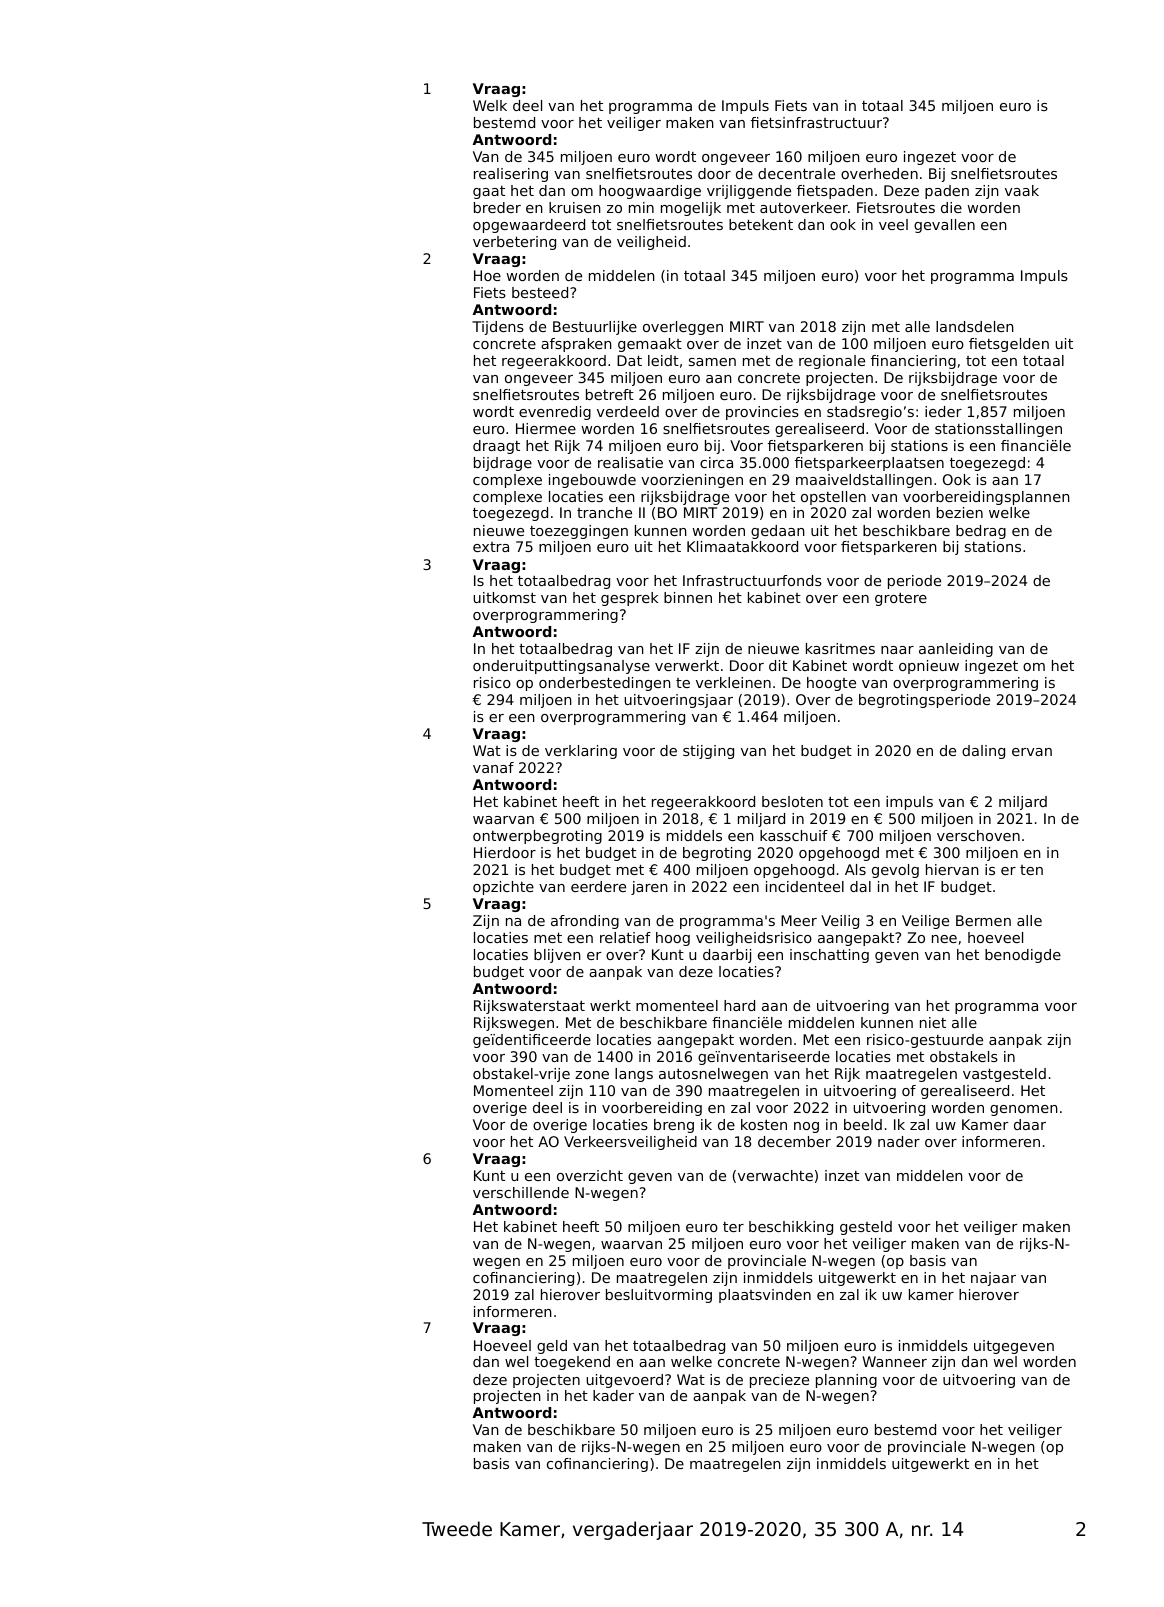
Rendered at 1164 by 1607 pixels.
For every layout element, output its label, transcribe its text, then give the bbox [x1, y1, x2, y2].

table_cell 7 [422, 1320, 467, 1473]
table_cell Vraag: Kunt u een overzicht geven van de (verwachte) inzet van middelen voor de verschillende N-wegen? Antwoord: Het kabinet heeft 50 miljoen euro ter beschikking gesteld voor het veiliger maken van de N-wegen, waarvan 25 miljoen euro voor het veiliger maken van de rijks-N-wegen en 25 miljoen euro voor de provinciale N-wegen (op basis van cofinanciering). De maatregelen zijn inmiddels uitgewerkt en in het najaar van 2019 zal hierover besluitvorming plaatsvinden en zal ik uw kamer hierover informeren. [467, 1151, 1087, 1320]
table_cell Vraag: Zijn na de afronding van de programma's Meer Veilig 3 en Veilige Bermen alle locaties met een relatief hoog veiligheidsrisico aangepakt? Zo nee, hoeveel locaties blijven er over? Kunt u daarbij een inschatting geven van het benodigde budget voor de aanpak van deze locaties? Antwoord: Rijkswaterstaat werkt momenteel hard aan de uitvoering van het programma voor Rijkswegen. Met de beschikbare financiële middelen kunnen niet alle geïdentificeerde locaties aangepakt worden. Met een risico-gestuurde aanpak zijn voor 390 van de 1400 in 2016 geïnventariseerde locaties met obstakels in obstakel-vrije zone langs autosnelwegen van het Rijk maatregelen vastgesteld. Momenteel zijn 110 van de 390 maatregelen in uitvoering of gerealiseerd. Het overige deel is in voorbereiding en zal voor 2022 in uitvoering worden genomen. Voor de overige locaties breng ik de kosten nog in beeld. Ik zal uw Kamer daar voor het AO Verkeersveiligheid van 18 december 2019 nader over informeren. [467, 896, 1087, 1151]
table_cell Vraag: Is het totaalbedrag voor het Infrastructuurfonds voor de periode 2019–2024 de uitkomst van het gesprek binnen het kabinet over een grotere overprogrammering? Antwoord: In het totaalbedrag van het IF zijn de nieuwe kasritmes naar aanleiding van de onderuitputtingsanalyse verwerkt. Door dit Kabinet wordt opnieuw ingezet om het risico op onderbestedingen te verkleinen. De hoogte van overprogrammering is € 294 miljoen in het uitvoeringsjaar (2019). Over de begrotingsperiode 2019–2024 is er een overprogrammering van € 1.464 miljoen. [467, 556, 1087, 726]
table_header 1 [422, 81, 467, 251]
table_cell 3 [422, 556, 467, 726]
table_cell Vraag: Hoe worden de middelen (in totaal 345 miljoen euro) voor het programma Impuls Fiets besteed? Antwoord: Tijdens de Bestuurlijke overleggen MIRT van 2018 zijn met alle landsdelen concrete afspraken gemaakt over de inzet van de 100 miljoen euro fietsgelden uit het regeerakkoord. Dat leidt, samen met de regionale financiering, tot een totaal van ongeveer 345 miljoen euro aan concrete projecten. De rijksbijdrage voor de snelfietsroutes betreft 26 miljoen euro. De rijksbijdrage voor de snelfietsroutes wordt evenredig verdeeld over de provincies en stadsregio’s: ieder 1,857 miljoen euro. Hiermee worden 16 snelfietsroutes gerealiseerd. Voor de stationsstallingen draagt het Rijk 74 miljoen euro bij. Voor fietsparkeren bij stations is een financiële bijdrage voor de realisatie van circa 35.000 fietsparkeerplaatsen toegezegd: 4 complexe ingebouwde voorzieningen en 29 maaiveldstallingen. Ook is aan 17 complexe locaties een rijksbijdrage voor het opstellen van voorbereidingsplannen toegezegd. In tranche II (BO MIRT 2019) en in 2020 zal worden bezien welke nieuwe toezeggingen kunnen worden gedaan uit het beschikbare bedrag en de extra 75 miljoen euro uit het Klimaatakkoord voor fietsparkeren bij stations. [467, 251, 1087, 556]
table_cell Vraag: Wat is de verklaring voor de stijging van het budget in 2020 en de daling ervan vanaf 2022? Antwoord: Het kabinet heeft in het regeerakkoord besloten tot een impuls van € 2 miljard waarvan € 500 miljoen in 2018, € 1 miljard in 2019 en € 500 miljoen in 2021. In de ontwerpbegroting 2019 is middels een kasschuif € 700 miljoen verschoven. Hierdoor is het budget in de begroting 2020 opgehoogd met € 300 miljoen en in 2021 is het budget met € 400 miljoen opgehoogd. Als gevolg hiervan is er ten opzichte van eerdere jaren in 2022 een incidenteel dal in het IF budget. [467, 726, 1087, 896]
table_cell 5 [422, 896, 467, 1151]
table_cell 4 [422, 726, 467, 896]
table_cell Vraag: Hoeveel geld van het totaalbedrag van 50 miljoen euro is inmiddels uitgegeven dan wel toegekend en aan welke concrete N-wegen? Wanneer zijn dan wel worden deze projecten uitgevoerd? Wat is de precieze planning voor de uitvoering van de projecten in het kader van de aanpak van de N-wegen? Antwoord: Van de beschikbare 50 miljoen euro is 25 miljoen euro bestemd voor het veiliger maken van de rijks-N-wegen en 25 miljoen euro voor de provinciale N-wegen (op basis van cofinanciering). De maatregelen zijn inmiddels uitgewerkt en in het [467, 1320, 1087, 1473]
table_cell 2 [422, 251, 467, 556]
table_header Vraag: Welk deel van het programma de Impuls Fiets van in totaal 345 miljoen euro is bestemd voor het veiliger maken van fietsinfrastructuur? Antwoord: Van de 345 miljoen euro wordt ongeveer 160 miljoen euro ingezet voor de realisering van snelfietsroutes door de decentrale overheden. Bij snelfietsroutes gaat het dan om hoogwaardige vrijliggende fietspaden. Deze paden zijn vaak breder en kruisen zo min mogelijk met autoverkeer. Fietsroutes die worden opgewaardeerd tot snelfietsroutes betekent dan ook in veel gevallen een verbetering van de veiligheid. [467, 81, 1087, 251]
table_cell 6 [422, 1151, 467, 1320]
